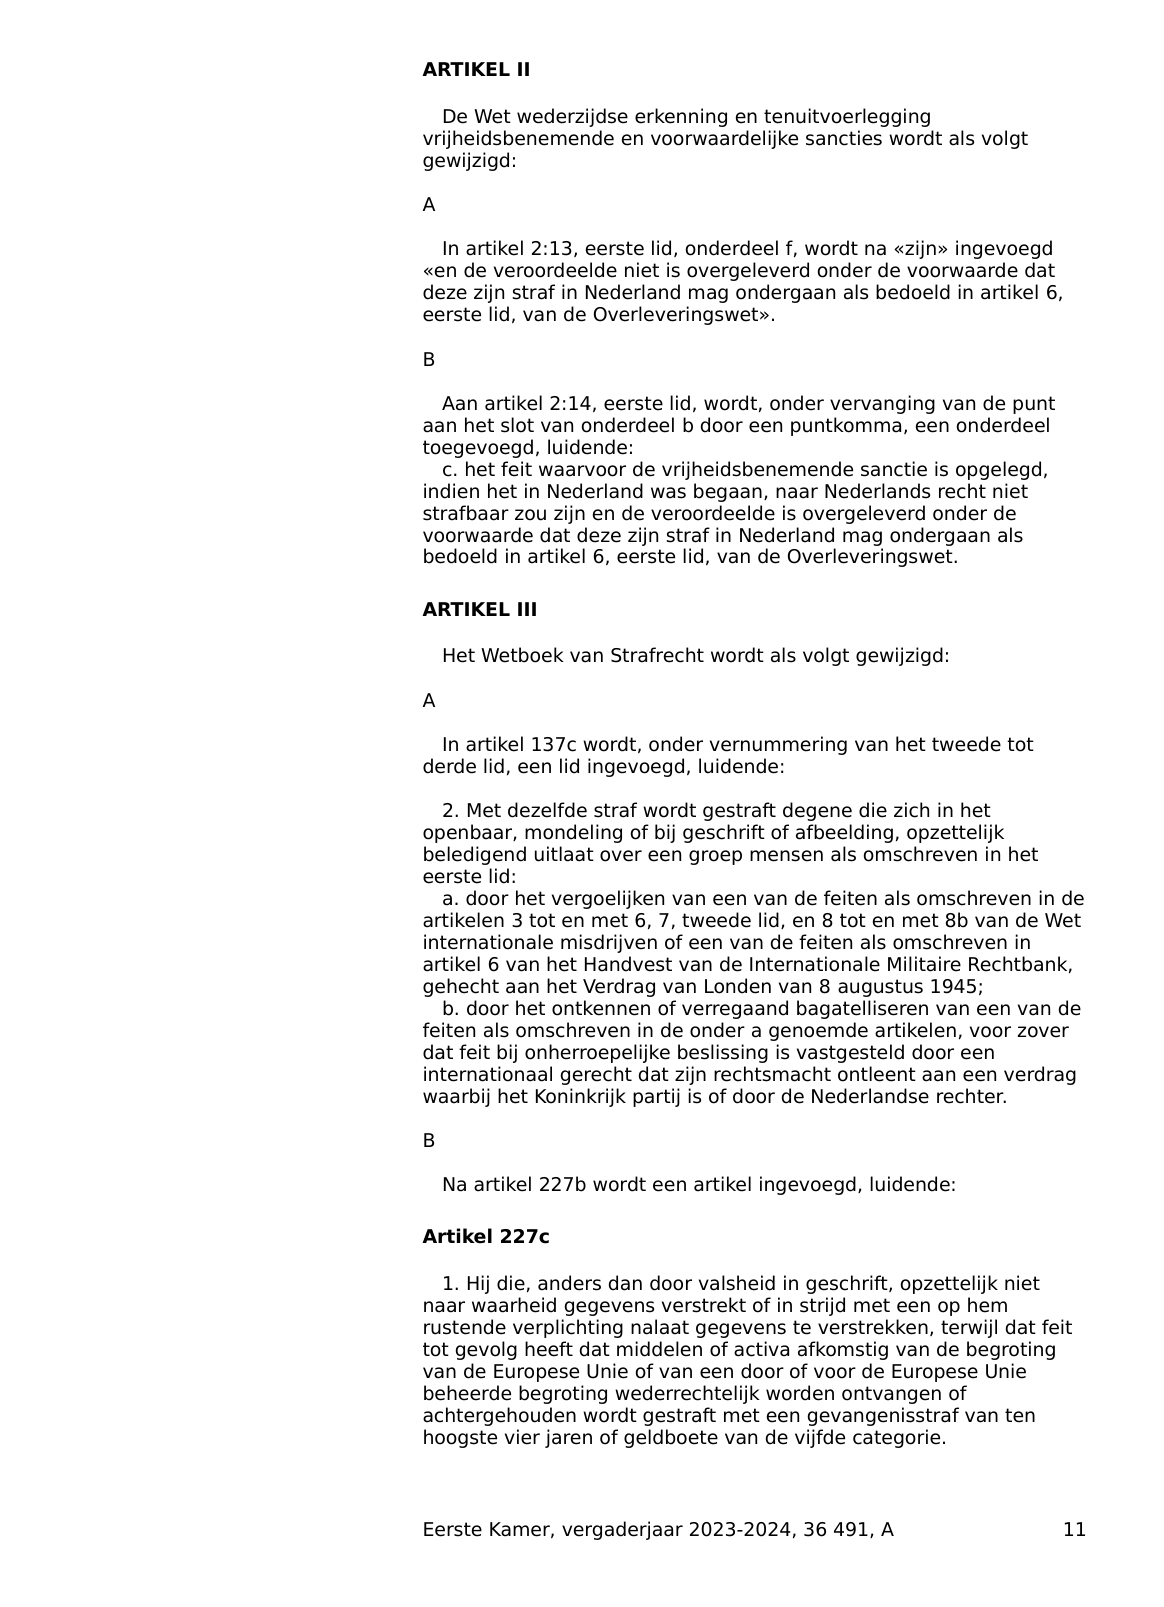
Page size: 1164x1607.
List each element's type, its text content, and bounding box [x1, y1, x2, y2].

subtitle ARTIKEL II [422, 59, 1087, 81]
text In artikel 2:13, eerste lid, onderdeel f, wordt na «zijn» ingevoegd «en de veroordeelde niet is overgeleverd onder de voorwaarde dat deze zijn straf in Nederland mag ondergaan als bedoeld in artikel 6, eerste lid, van de Overleveringswet». [422, 238, 1087, 326]
text De Wet wederzijdse erkenning en tenuitvoerlegging vrijheidsbenemende en voorwaardelijke sancties wordt als volgt gewijzigd: [422, 106, 1087, 172]
text 1. Hij die, anders dan door valsheid in geschrift, opzettelijk niet naar waarheid gegevens verstrekt of in strijd met een op hem rustende verplichting nalaat gegevens te verstrekken, terwijl dat feit tot gevolg heeft dat middelen of activa afkomstig van de begroting van de Europese Unie of van een door of voor de Europese Unie beheerde begroting wederrechtelijk worden ontvangen of achtergehouden wordt gestraft met een gevangenisstraf van ten hoogste vier jaren of geldboete van de vijfde categorie. [422, 1273, 1087, 1449]
text Het Wetboek van Strafrecht wordt als volgt gewijzigd: [422, 645, 1087, 667]
text A [422, 194, 1087, 216]
text a. door het vergoelijken van een van de feiten als omschreven in de artikelen 3 tot en met 6, 7, tweede lid, en 8 tot en met 8b van de Wet internationale misdrijven of een van de feiten als omschreven in artikel 6 van het Handvest van de Internationale Militaire Rechtbank, gehecht aan het Verdrag van Londen van 8 augustus 1945; [422, 888, 1087, 998]
text Na artikel 227b wordt een artikel ingevoegd, luidende: [422, 1174, 1087, 1196]
text B [422, 1130, 1087, 1152]
subtitle Artikel 227c [422, 1226, 1087, 1248]
text b. door het ontkennen of verregaand bagatelliseren van een van de feiten als omschreven in de onder a genoemde artikelen, voor zover dat feit bij onherroepelijke beslissing is vastgesteld door een internationaal gerecht dat zijn rechtsmacht ontleent aan een verdrag waarbij het Koninkrijk partij is of door de Nederlandse rechter. [422, 998, 1087, 1108]
text A [422, 689, 1087, 712]
subtitle ARTIKEL III [422, 598, 1087, 620]
text Aan artikel 2:14, eerste lid, wordt, onder vervanging van de punt aan het slot van onderdeel b door een puntkomma, een onderdeel toegevoegd, luidende: [422, 393, 1087, 458]
text B [422, 348, 1087, 370]
text In artikel 137c wordt, onder vernummering van het tweede tot derde lid, een lid ingevoegd, luidende: [422, 734, 1087, 778]
text 2. Met dezelfde straf wordt gestraft degene die zich in het openbaar, mondeling of bij geschrift of afbeelding, opzettelijk beledigend uitlaat over een groep mensen als omschreven in het eerste lid: [422, 800, 1087, 888]
text c. het feit waarvoor de vrijheidsbenemende sanctie is opgelegd, indien het in Nederland was begaan, naar Nederlands recht niet strafbaar zou zijn en de veroordeelde is overgeleverd onder de voorwaarde dat deze zijn straf in Nederland mag ondergaan als bedoeld in artikel 6, eerste lid, van de Overleveringswet. [422, 458, 1087, 568]
